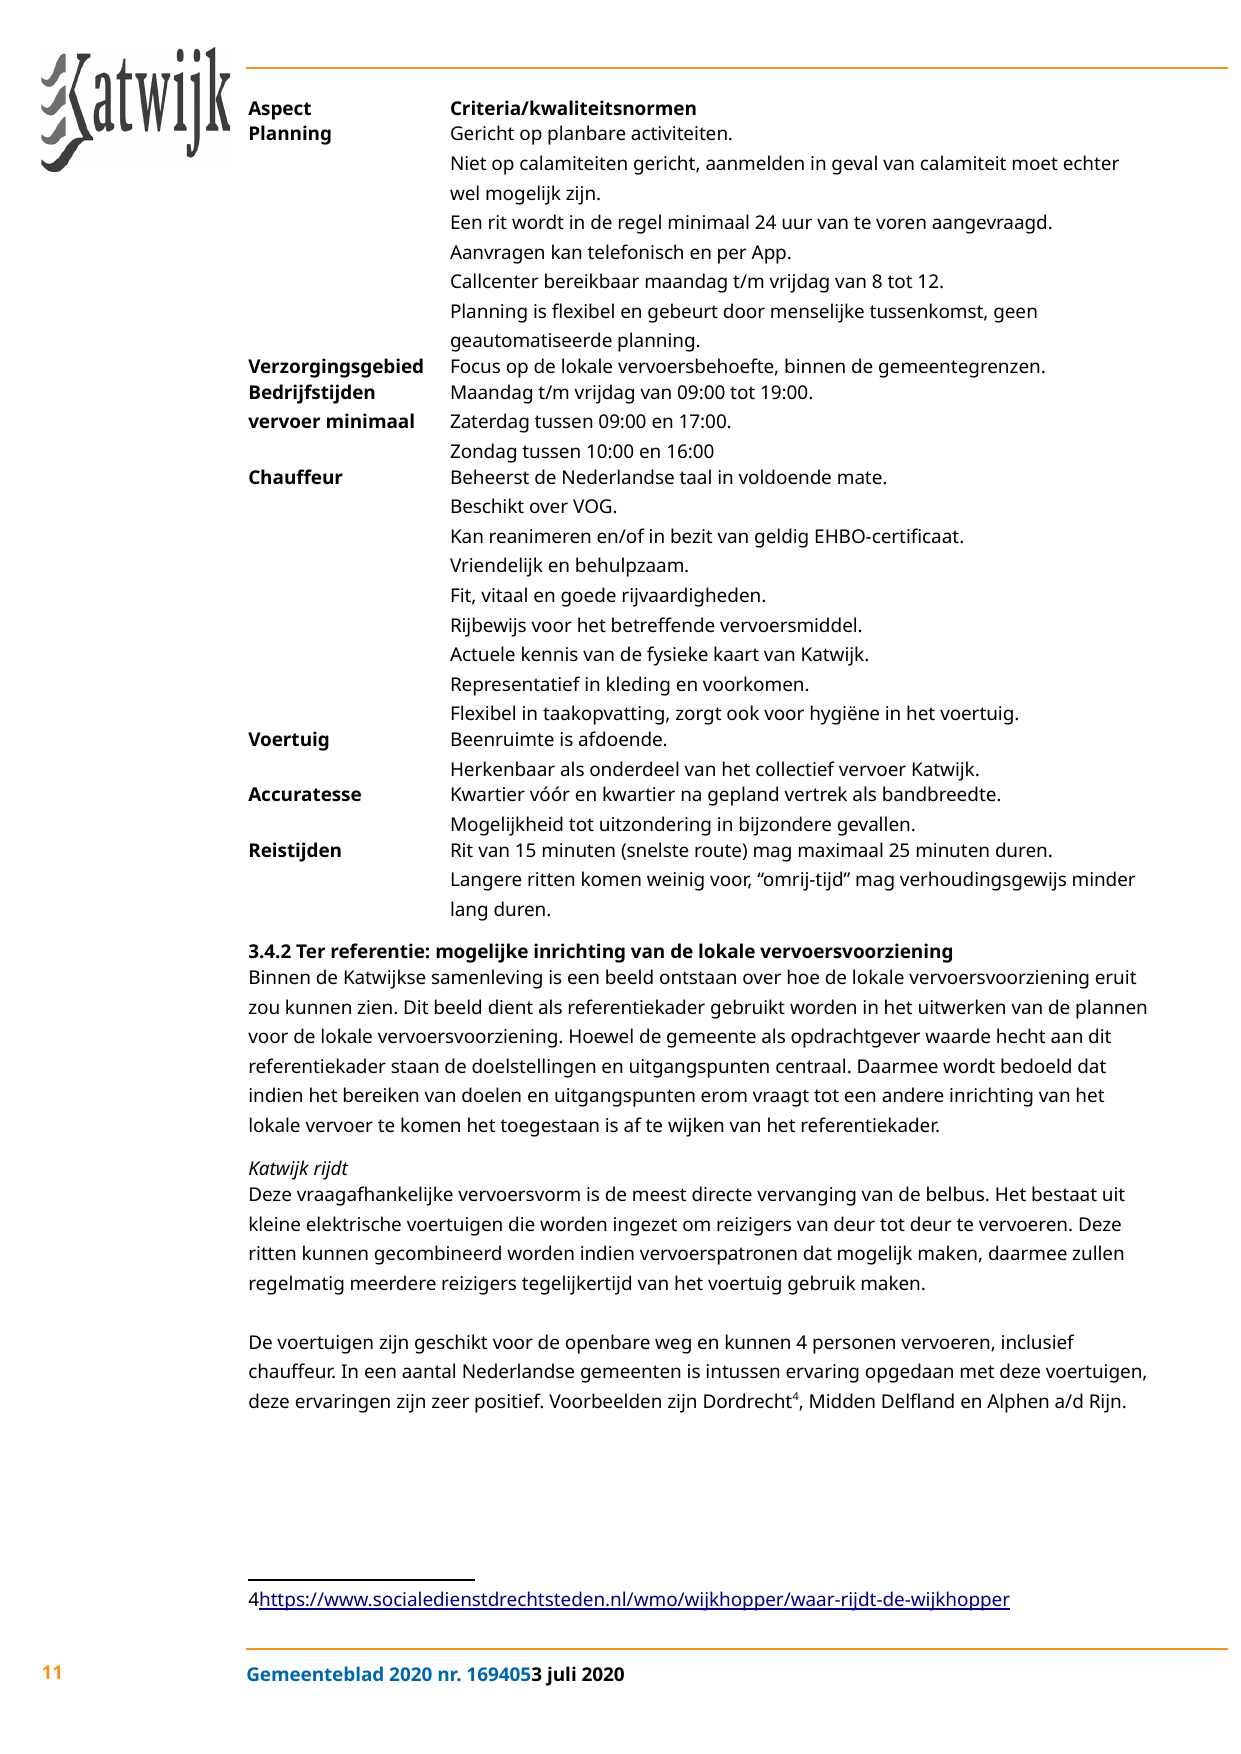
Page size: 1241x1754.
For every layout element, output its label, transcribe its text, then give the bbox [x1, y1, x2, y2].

table_cell Reistijden [248, 837, 450, 922]
table_cell Rit van 15 minuten (snelste route) mag maximaal 25 minuten duren. Langere ritten komen weinig voor, “omrij-tijd” mag verhoudingsgewijs minder lang duren. [450, 837, 1152, 922]
text https://www.socialedienstdrechtsteden.nl/wmo/wijkhopper/waar-rijdt-de-wijkhopper [248, 1586, 1152, 1612]
table_cell Verzorgingsgebied [248, 353, 450, 379]
picture [41, 47, 231, 172]
text Katwijk rijdt [248, 1155, 1152, 1181]
table_cell Accuratesse [248, 782, 450, 837]
table_cell Focus op de lokale vervoersbehoefte, binnen de gemeentegrenzen. [450, 353, 1152, 379]
table_cell Maandag t/m vrijdag van 09:00 tot 19:00. Zaterdag tussen 09:00 en 17:00. Zondag tussen 10:00 en 16:00 [450, 379, 1152, 464]
table_cell Gericht op planbare activiteiten. Niet op calamiteiten gericht, aanmelden in geval van calamiteit moet echter wel mogelijk zijn. Een rit wordt in de regel minimaal 24 uur van te voren aangevraagd. Aanvragen kan telefonisch en per App. Callcenter bereikbaar maandag t/m vrijdag van 8 tot 12. Planning is flexibel en gebeurt door menselijke tussenkomst, geen geautomatiseerde planning. [450, 121, 1152, 353]
table_header Criteria/kwaliteitsnormen [450, 95, 1152, 121]
text Binnen de Katwijkse samenleving is een beeld ontstaan over hoe de lokale vervoersvoorziening eruit zou kunnen zien. Dit beeld dient als referentiekader gebruikt worden in het uitwerken van de plannen voor de lokale vervoersvoorziening. Hoewel de gemeente als opdrachtgever waarde hecht aan dit referentiekader staan de doelstellingen en uitgangspunten centraal. Daarmee wordt bedoeld dat indien het bereiken van doelen en uitgangspunten erom vraagt tot een andere inrichting van het lokale vervoer te komen het toegestaan is af te wijken van het referentiekader. [248, 964, 1152, 1138]
table_cell Planning [248, 121, 450, 353]
table_cell Chauffeur [248, 464, 450, 726]
table_cell Voertuig [248, 726, 450, 782]
table_cell Bedrijfstijden vervoer minimaal [248, 379, 450, 464]
table_cell Kwartier vóór en kwartier na gepland vertrek als bandbreedte. Mogelijkheid tot uitzondering in bijzondere gevallen. [450, 782, 1152, 837]
text De voertuigen zijn geschikt voor de openbare weg en kunnen 4 personen vervoeren, inclusief chauffeur. In een aantal Nederlandse gemeenten is intussen ervaring opgedaan met deze voertuigen, deze ervaringen zijn zeer positief. Voorbeelden zijn Dordrecht, Midden Delfland en Alphen a/d Rijn. [248, 1329, 1152, 1414]
table_cell Beheerst de Nederlandse taal in voldoende mate. Beschikt over VOG. Kan reanimeren en/of in bezit van geldig EHBO-certificaat. Vriendelijk en behulpzaam. Fit, vitaal en goede rijvaardigheden. Rijbewijs voor het betreffende vervoersmiddel. Actuele kennis van de fysieke kaart van Katwijk. Representatief in kleding en voorkomen. Flexibel in taakopvatting, zorgt ook voor hygiëne in het voertuig. [450, 464, 1152, 726]
table_cell Beenruimte is afdoende. Herkenbaar als onderdeel van het collectief vervoer Katwijk. [450, 726, 1152, 782]
text Deze vraagafhankelijke vervoersvorm is de meest directe vervanging van de belbus. Het bestaat uit kleine elektrische voertuigen die worden ingezet om reizigers van deur tot deur te vervoeren. Deze ritten kunnen gecombineerd worden indien vervoerspatronen dat mogelijk maken, daarmee zullen regelmatig meerdere reizigers tegelijkertijd van het voertuig gebruik maken. [248, 1181, 1152, 1296]
table_header Aspect [248, 95, 450, 121]
text 3.4.2 Ter referentie: mogelijke inrichting van de lokale vervoersvoorziening [248, 939, 1152, 964]
